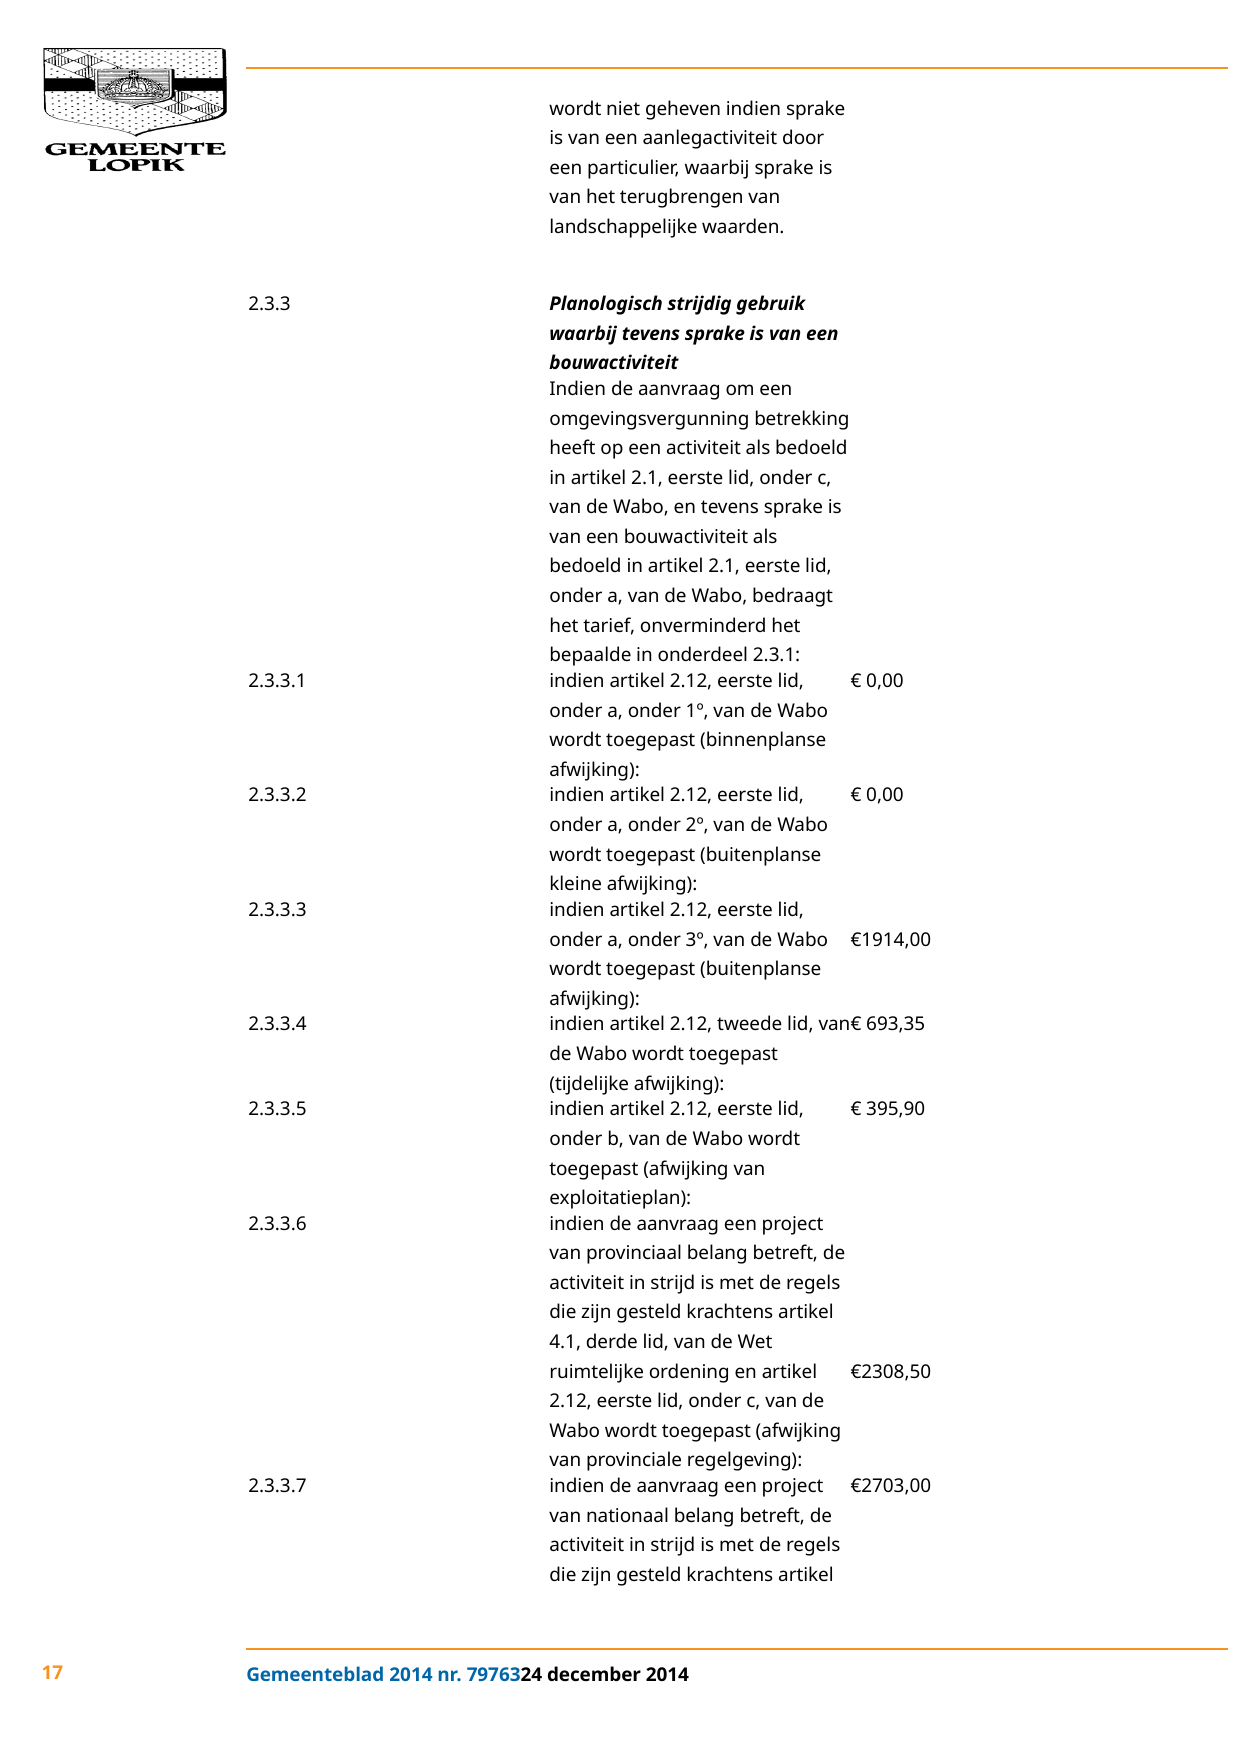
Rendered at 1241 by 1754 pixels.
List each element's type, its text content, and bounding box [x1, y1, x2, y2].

table_cell € 0,00 [850, 782, 1152, 896]
table_cell [850, 290, 1152, 375]
table_cell 2.3.3.4 [248, 1011, 549, 1096]
table_cell wordt niet geheven indien sprake is van een aanlegactiviteit door een particulier, waarbij sprake is van het terugbrengen van landschappelijke waarden. [549, 95, 850, 239]
table_cell € 0,00 [850, 667, 1152, 782]
table_cell 2.3.3.2 [248, 782, 549, 896]
table_cell 2.3.3.1 [248, 667, 549, 782]
table_cell [850, 95, 1152, 239]
table_cell 2.3.3.3 [248, 896, 549, 1011]
table_cell [850, 239, 1152, 264]
table_cell 2.3.3.7 [248, 1473, 549, 1587]
table_cell 2.3.3.6 [248, 1210, 549, 1472]
table_cell indien de aanvraag een project van provinciaal belang betreft, de activiteit in strijd is met de regels die zijn gesteld krachtens artikel 4.1, derde lid, van de Wet ruimtelijke ordening en artikel 2.12, eerste lid, onder c, van de Wabo wordt toegepast (afwijking van provinciale regelgeving): [549, 1210, 850, 1472]
table_cell 2.3.3 [248, 290, 549, 375]
table_cell [549, 239, 850, 264]
table_cell Planologisch strijdig gebruik waarbij tevens sprake is van een bouwactiviteit [549, 290, 850, 375]
table_cell €2703,00 [850, 1473, 1152, 1587]
table_cell € 395,90 [850, 1096, 1152, 1210]
table_cell [248, 375, 549, 667]
table_cell indien artikel 2.12, eerste lid, onder b, van de Wabo wordt toegepast (afwijking van exploitatieplan): [549, 1096, 850, 1210]
table_cell €1914,00 [850, 896, 1152, 1011]
table_cell [549, 265, 850, 290]
table_cell [850, 265, 1152, 290]
table_cell Indien de aanvraag om een omgevingsvergunning betrekking heeft op een activiteit als bedoeld in artikel 2.1, eerste lid, onder c, van de Wabo, en tevens sprake is van een bouwactiviteit als bedoeld in artikel 2.1, eerste lid, onder a, van de Wabo, bedraagt het tarief, onverminderd het bepaalde in onderdeel 2.3.1: [549, 375, 850, 667]
table_cell 2.3.3.5 [248, 1096, 549, 1210]
table_cell [850, 375, 1152, 667]
table_cell [248, 239, 549, 264]
picture [41, 47, 231, 172]
table_cell indien artikel 2.12, eerste lid, onder a, onder 3º, van de Wabo wordt toegepast (buitenplanse afwijking): [549, 896, 850, 1011]
table_cell € 693,35 [850, 1011, 1152, 1096]
table_cell [248, 265, 549, 290]
table_cell indien artikel 2.12, eerste lid, onder a, onder 2º, van de Wabo wordt toegepast (buitenplanse kleine afwijking): [549, 782, 850, 896]
table_cell [248, 95, 549, 239]
table_cell indien artikel 2.12, tweede lid, van de Wabo wordt toegepast (tijdelijke afwijking): [549, 1011, 850, 1096]
table_cell €2308,50 [850, 1210, 1152, 1472]
table_cell indien de aanvraag een project van nationaal belang betreft, de activiteit in strijd is met de regels die zijn gesteld krachtens artikel [549, 1473, 850, 1587]
table_cell indien artikel 2.12, eerste lid, onder a, onder 1º, van de Wabo wordt toegepast (binnenplanse afwijking): [549, 667, 850, 782]
